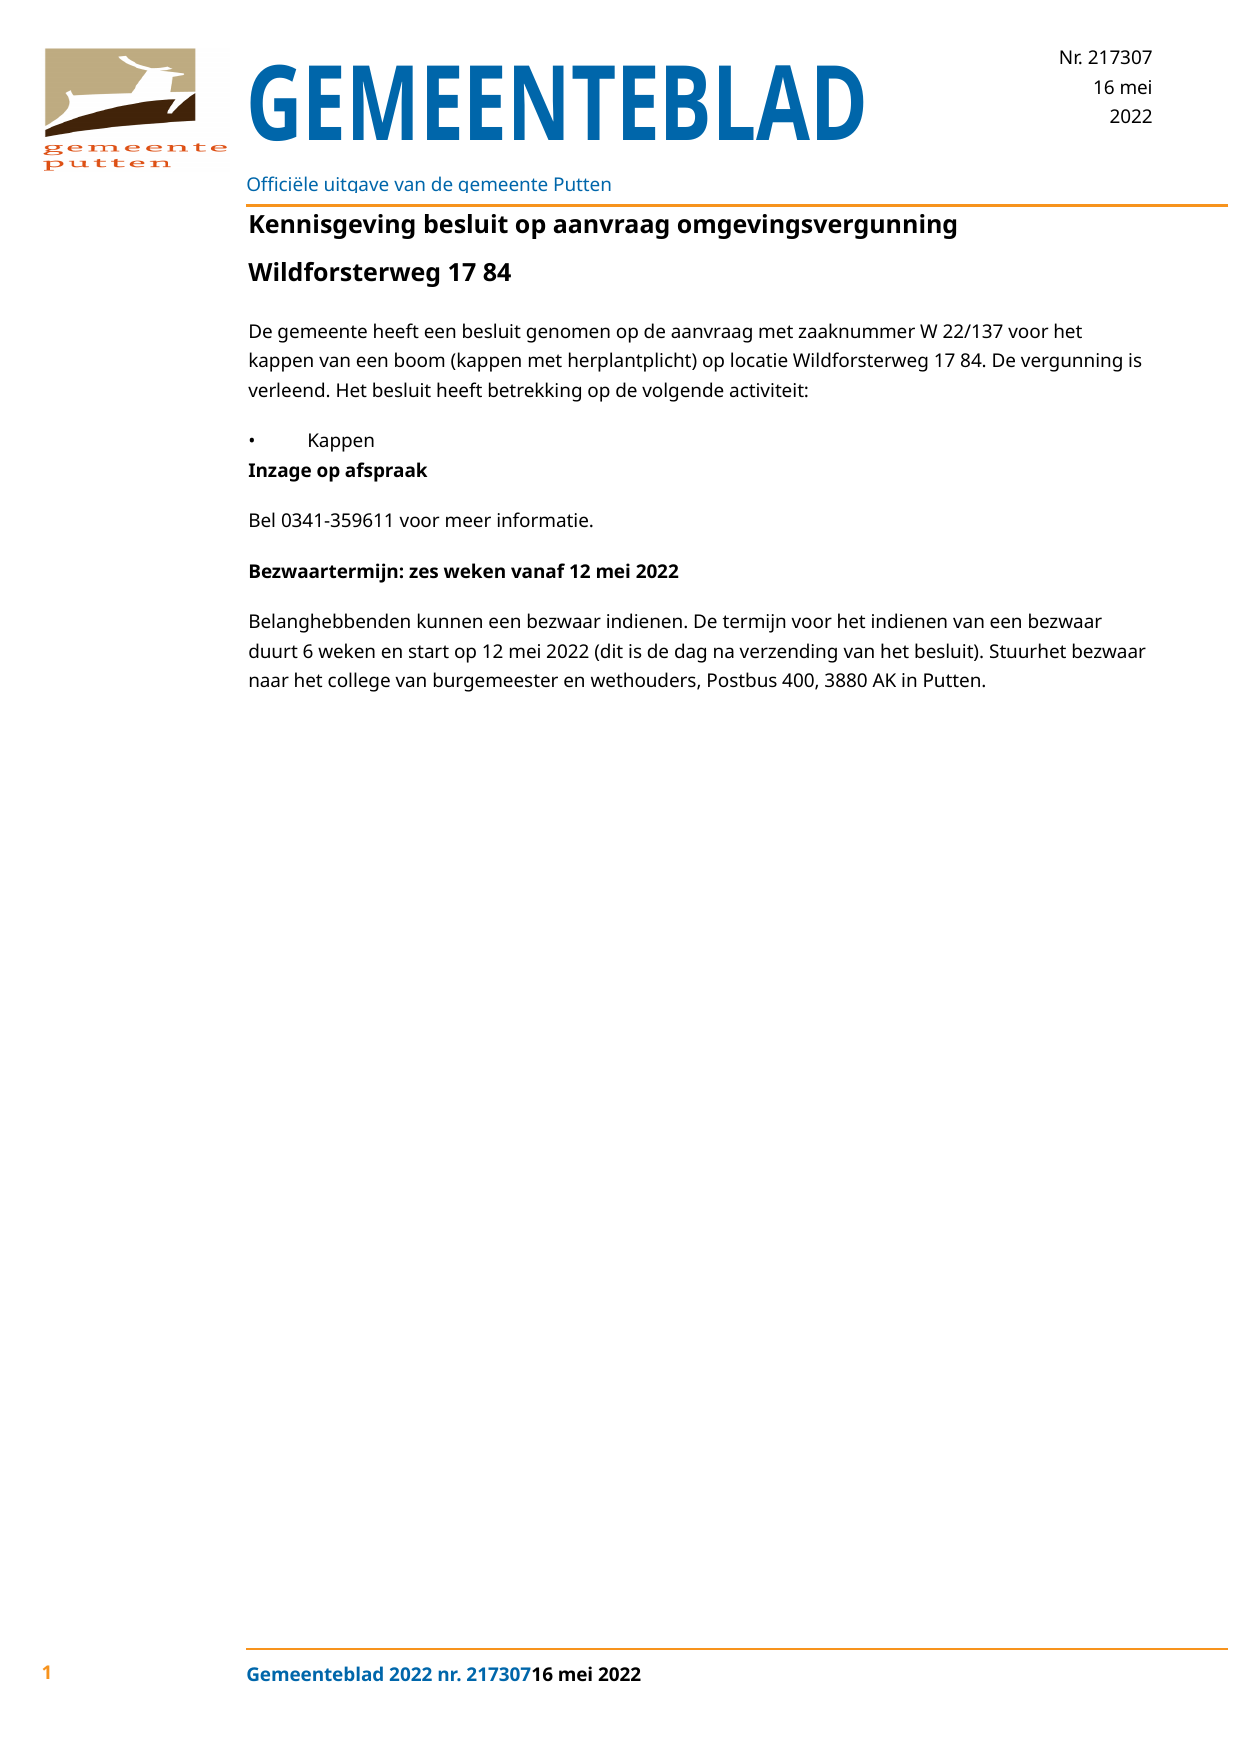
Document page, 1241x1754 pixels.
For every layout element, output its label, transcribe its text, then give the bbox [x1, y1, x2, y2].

text Kennisgeving besluit op aanvraag omgevingsvergunning Wildforsterweg 17 84 [248, 207, 1152, 288]
text De gemeente heeft een besluit genomen op de aanvraag met zaaknummer W 22/137 voor het kappen van een boom (kappen met herplantplicht) op locatie Wildforsterweg 17 84. De vergunning is verleend. Het besluit heeft betrekking op de volgende activiteit: [248, 318, 1152, 403]
text Inzage op afspraak [248, 457, 1152, 483]
picture [41, 47, 231, 172]
text Bel 0341-359611 voor meer informatie. [248, 507, 1152, 533]
text Belanghebbenden kunnen een bezwaar indienen. De termijn voor het indienen van een bezwaar duurt 6 weken en start op 12 mei 2022 (dit is de dag na verzending van het besluit). Stuurhet bezwaar naar het college van burgemeester en wethouders, Postbus 400, 3880 AK in Putten. [248, 608, 1152, 693]
list Kappen [248, 427, 1152, 453]
text Bezwaartermijn: zes weken vanaf 12 mei 2022 [248, 558, 1152, 584]
